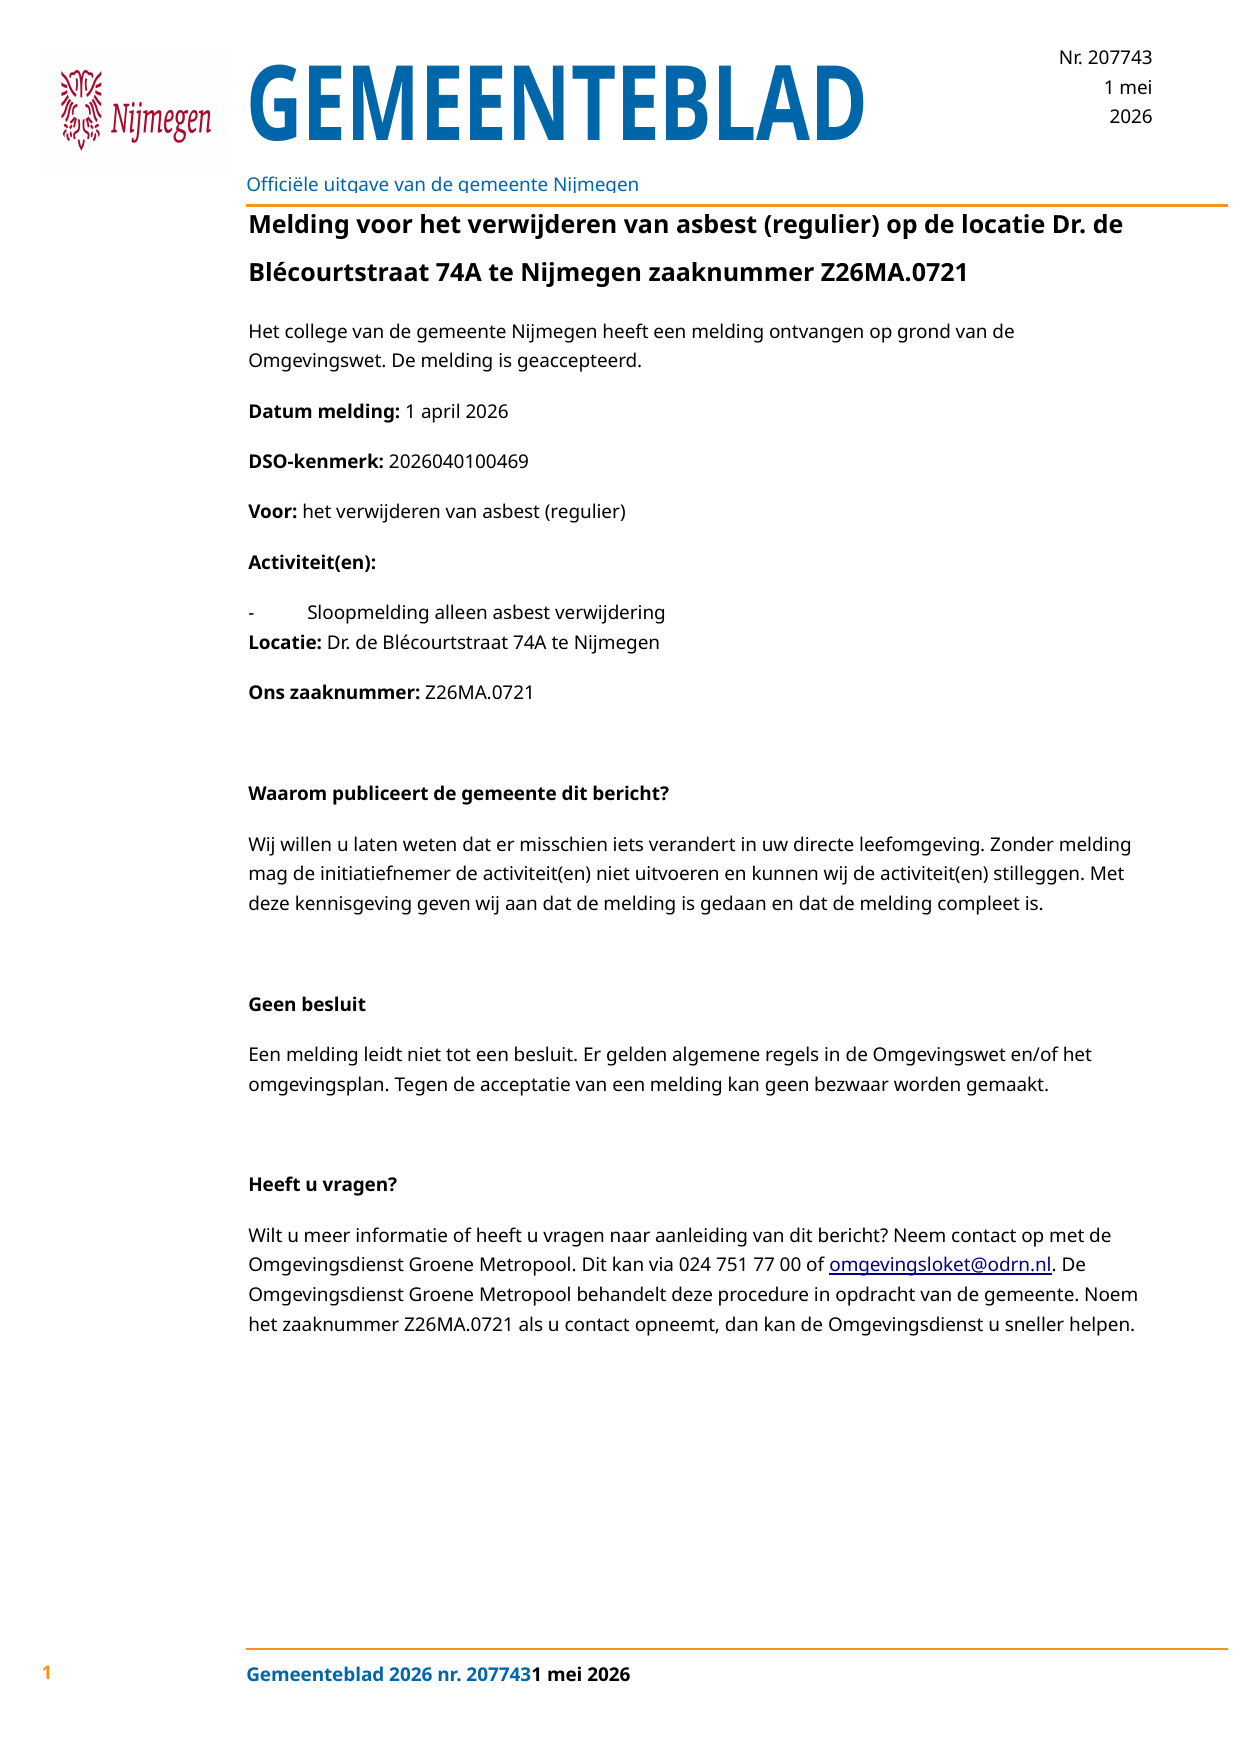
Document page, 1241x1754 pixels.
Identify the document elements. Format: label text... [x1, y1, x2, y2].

text Activiteit(en): [248, 549, 1152, 575]
picture [41, 47, 231, 172]
text Voor: het verwijderen van asbest (regulier) [248, 499, 1152, 524]
text Wilt u meer informatie of heeft u vragen naar aanleiding van dit bericht? Neem contact op met de Omgevingsdienst Groene Metropool. Dit kan via 024 751 77 00 of omgevingsloket@odrn.nl. De Omgevingsdienst Groene Metropool behandelt deze procedure in opdracht van de gemeente. Noem het zaaknummer Z26MA.0721 als u contact opneemt, dan kan de Omgevingsdienst u sneller helpen. [248, 1222, 1152, 1337]
text DSO-kenmerk: 2026040100469 [248, 448, 1152, 474]
text Het college van de gemeente Nijmegen heeft een melding ontvangen op grond van de Omgevingswet. De melding is geaccepteerd. [248, 318, 1152, 373]
text Ons zaaknummer: Z26MA.0721 [248, 679, 1152, 705]
text Geen besluit [248, 991, 1152, 1017]
text Waarom publiceert de gemeente dit bericht? [248, 780, 1152, 806]
text Een melding leidt niet tot een besluit. Er gelden algemene regels in de Omgevingswet en/of het omgevingsplan. Tegen de acceptatie van een melding kan geen bezwaar worden gemaakt. [248, 1041, 1152, 1097]
text Locatie: Dr. de Blécourtstraat 74A te Nijmegen [248, 629, 1152, 655]
list Sloopmelding alleen asbest verwijdering [248, 599, 1152, 625]
text Melding voor het verwijderen van asbest (regulier) op de locatie Dr. de Blécourtstraat 74A te Nijmegen zaaknummer Z26MA.0721 [248, 207, 1152, 288]
text Datum melding: 1 april 2026 [248, 398, 1152, 424]
text Wij willen u laten weten dat er misschien iets verandert in uw directe leefomgeving. Zonder melding mag de initiatiefnemer de activiteit(en) niet uitvoeren en kunnen wij de activiteit(en) stilleggen. Met deze kennisgeving geven wij aan dat de melding is gedaan en dat de melding compleet is. [248, 831, 1152, 916]
text Heeft u vragen? [248, 1172, 1152, 1197]
